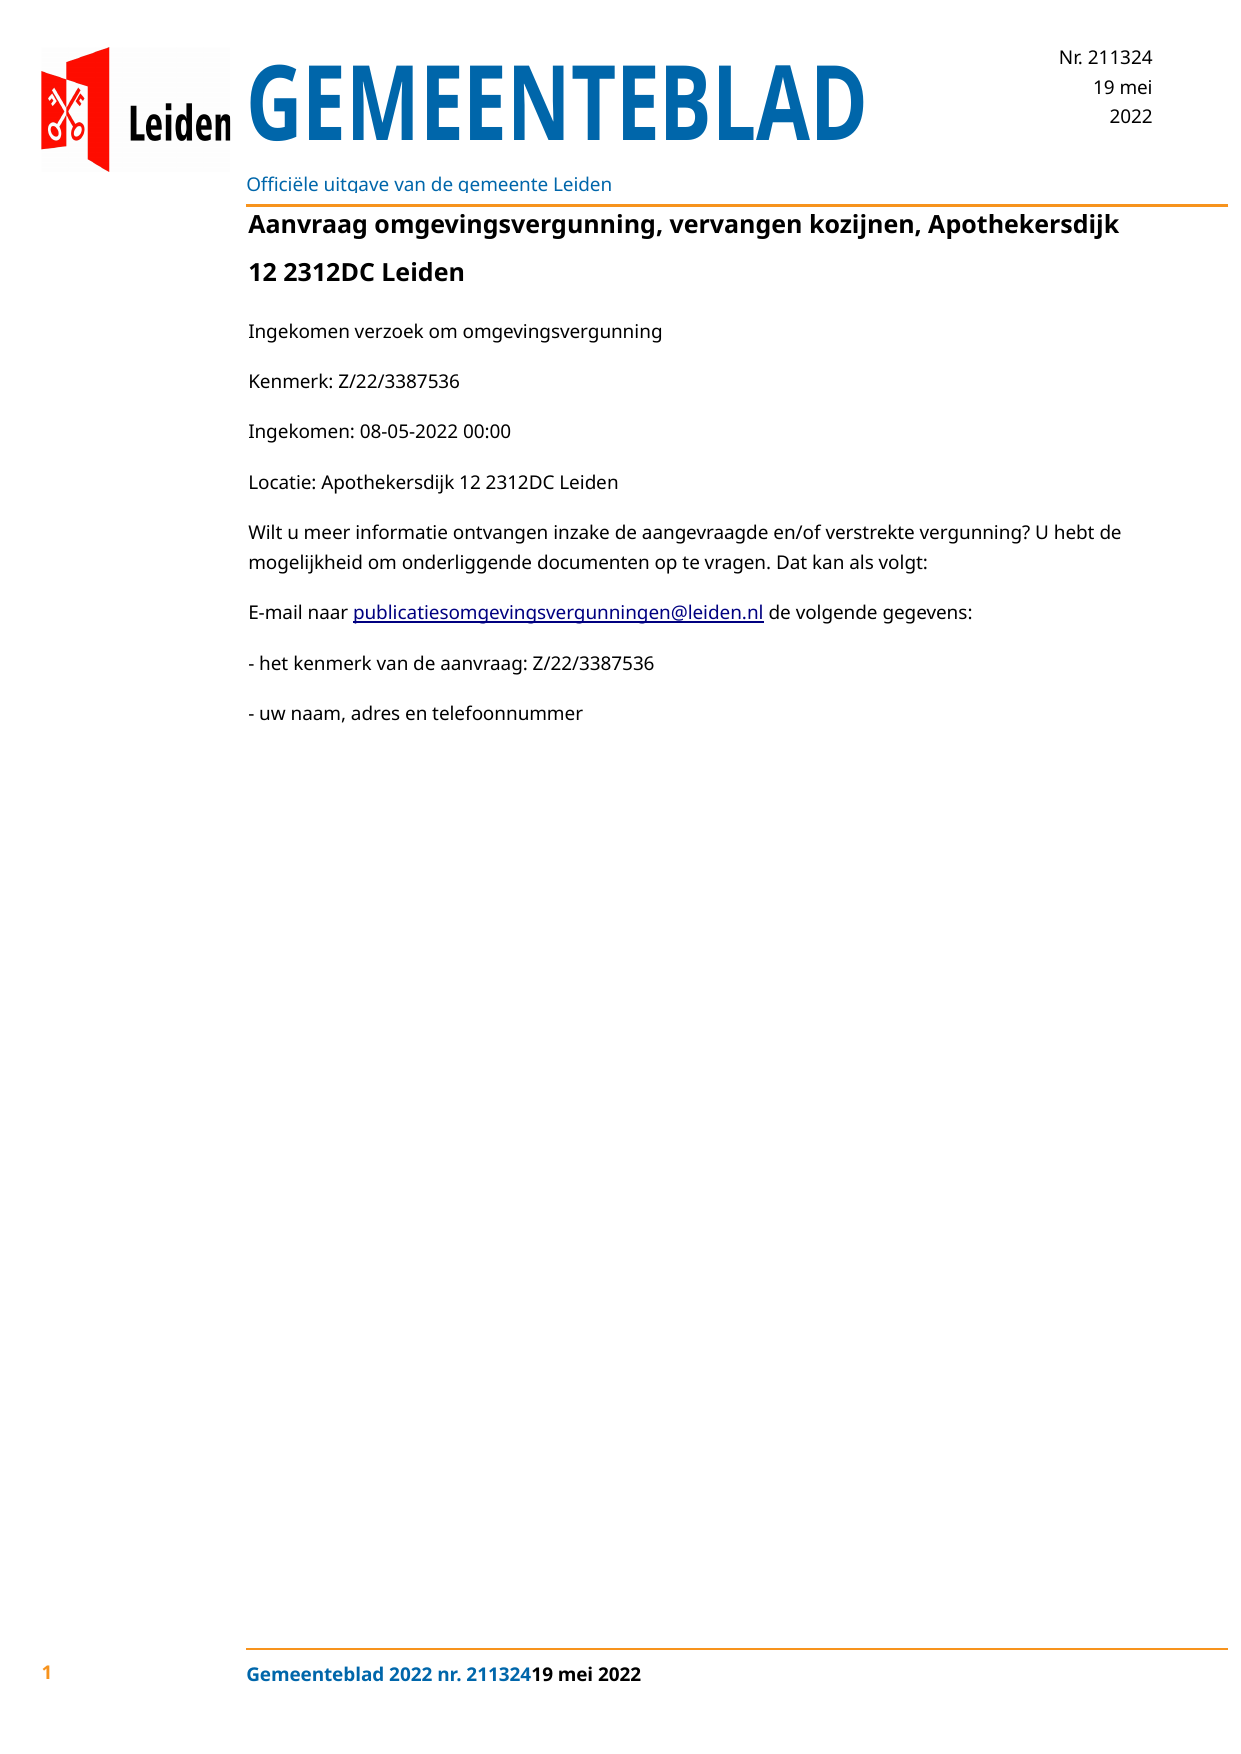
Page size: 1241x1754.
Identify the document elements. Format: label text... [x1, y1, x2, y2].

text E-mail naar publicatiesomgevingsvergunningen@leiden.nl de volgende gegevens: [248, 599, 1152, 625]
text Ingekomen: 08-05-2022 00:00 [248, 419, 1152, 444]
text - het kenmerk van de aanvraag: Z/22/3387536 [248, 650, 1152, 676]
text Locatie: Apothekersdijk 12 2312DC Leiden [248, 469, 1152, 495]
text Wilt u meer informatie ontvangen inzake de aangevraagde en/of verstrekte vergunning? U hebt de mogelijkheid om onderliggende documenten op te vragen. Dat kan als volgt: [248, 519, 1152, 575]
text Ingekomen verzoek om omgevingsvergunning [248, 318, 1152, 344]
picture [41, 47, 231, 172]
text - uw naam, adres en telefoonnummer [248, 700, 1152, 726]
text Kenmerk: Z/22/3387536 [248, 368, 1152, 394]
text Aanvraag omgevingsvergunning, vervangen kozijnen, Apothekersdijk 12 2312DC Leiden [248, 207, 1152, 288]
